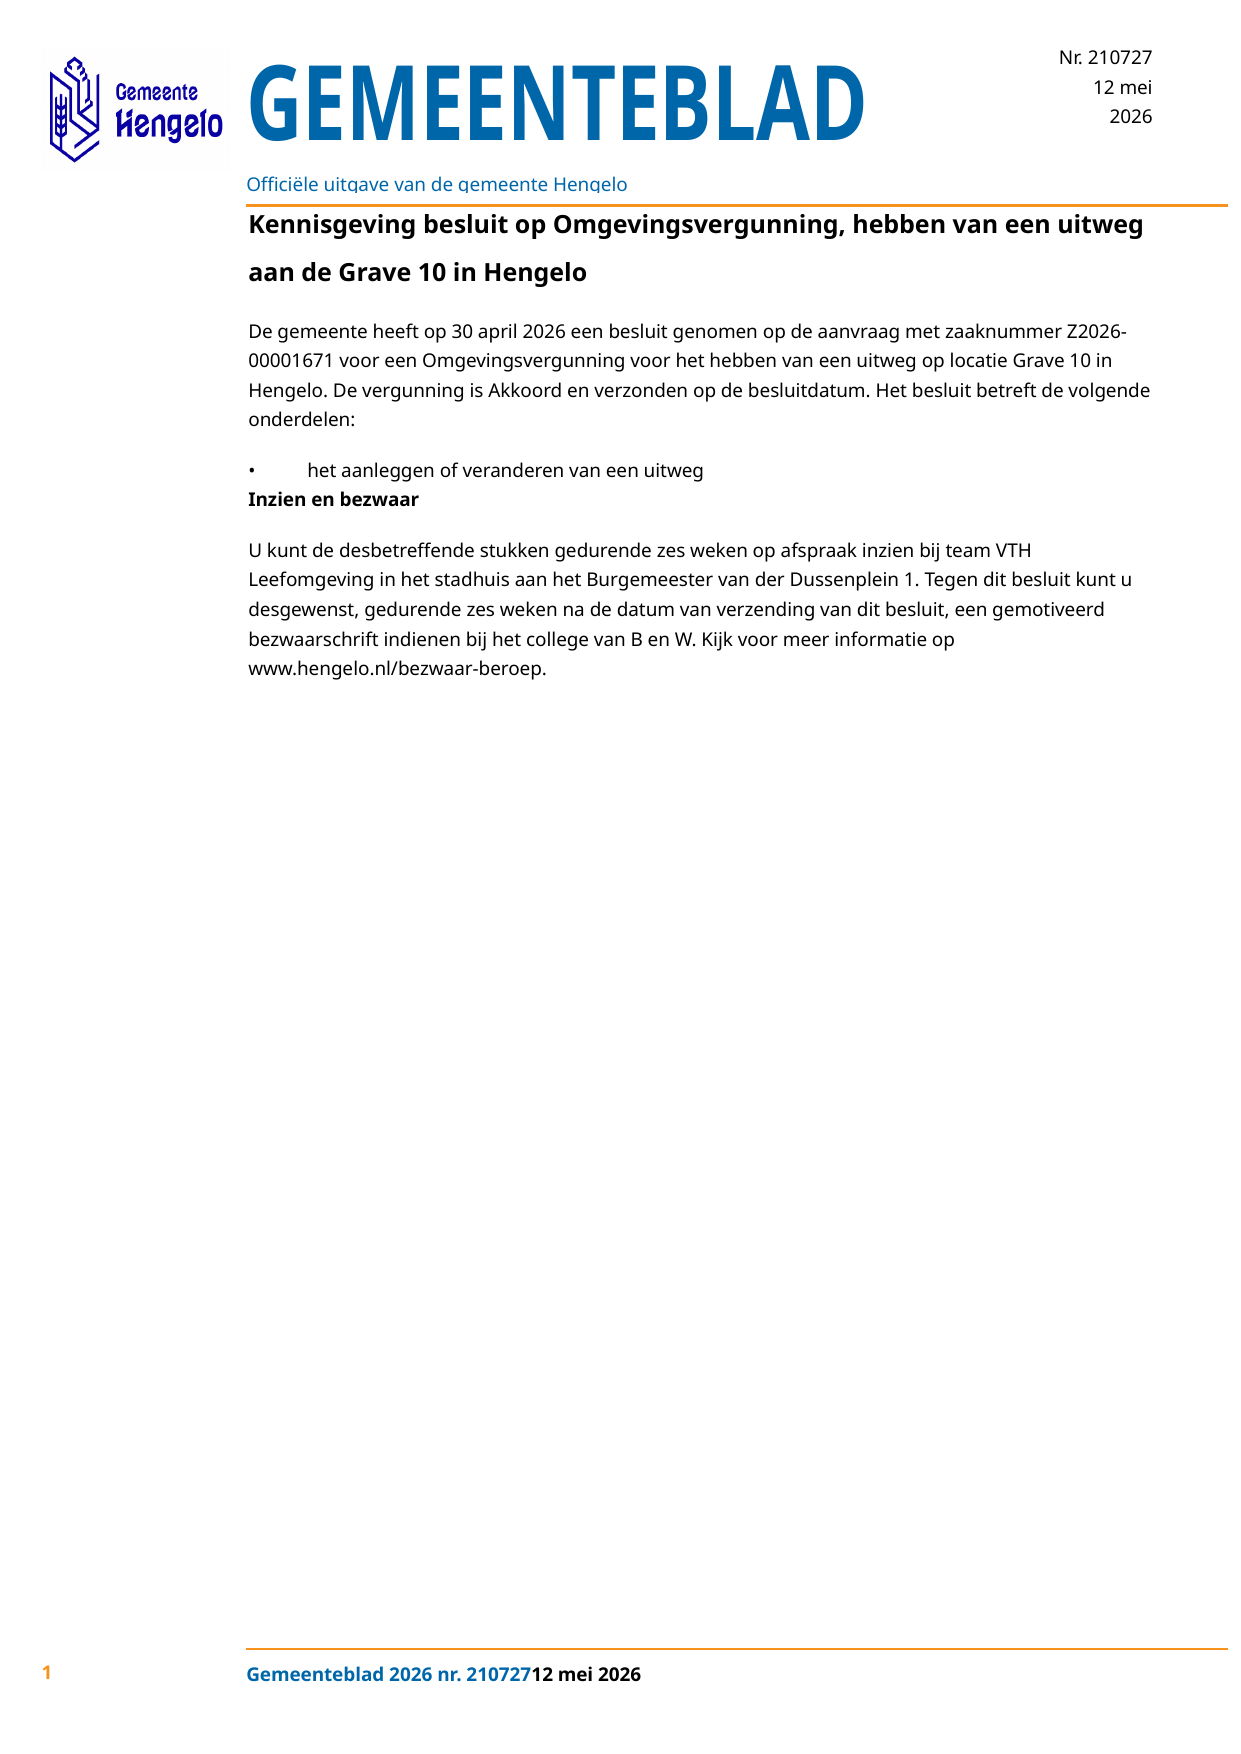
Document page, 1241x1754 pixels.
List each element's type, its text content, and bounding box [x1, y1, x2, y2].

picture [41, 47, 231, 172]
text U kunt de desbetreffende stukken gedurende zes weken op afspraak inzien bij team VTH Leefomgeving in het stadhuis aan het Burgemeester van der Dussenplein 1. Tegen dit besluit kunt u desgewenst, gedurende zes weken na de datum van verzending van dit besluit, een gemotiveerd bezwaarschrift indienen bij het college van B en W. Kijk voor meer informatie op www.hengelo.nl/bezwaar-beroep. [248, 537, 1152, 681]
list het aanleggen of veranderen van een uitweg [248, 457, 1152, 483]
text De gemeente heeft op 30 april 2026 een besluit genomen op de aanvraag met zaaknummer Z2026-00001671 voor een Omgevingsvergunning voor het hebben van een uitweg op locatie Grave 10 in Hengelo. De vergunning is Akkoord en verzonden op de besluitdatum. Het besluit betreft de volgende onderdelen: [248, 318, 1152, 432]
text Kennisgeving besluit op Omgevingsvergunning, hebben van een uitweg aan de Grave 10 in Hengelo [248, 207, 1152, 288]
text Inzien en bezwaar [248, 487, 1152, 512]
